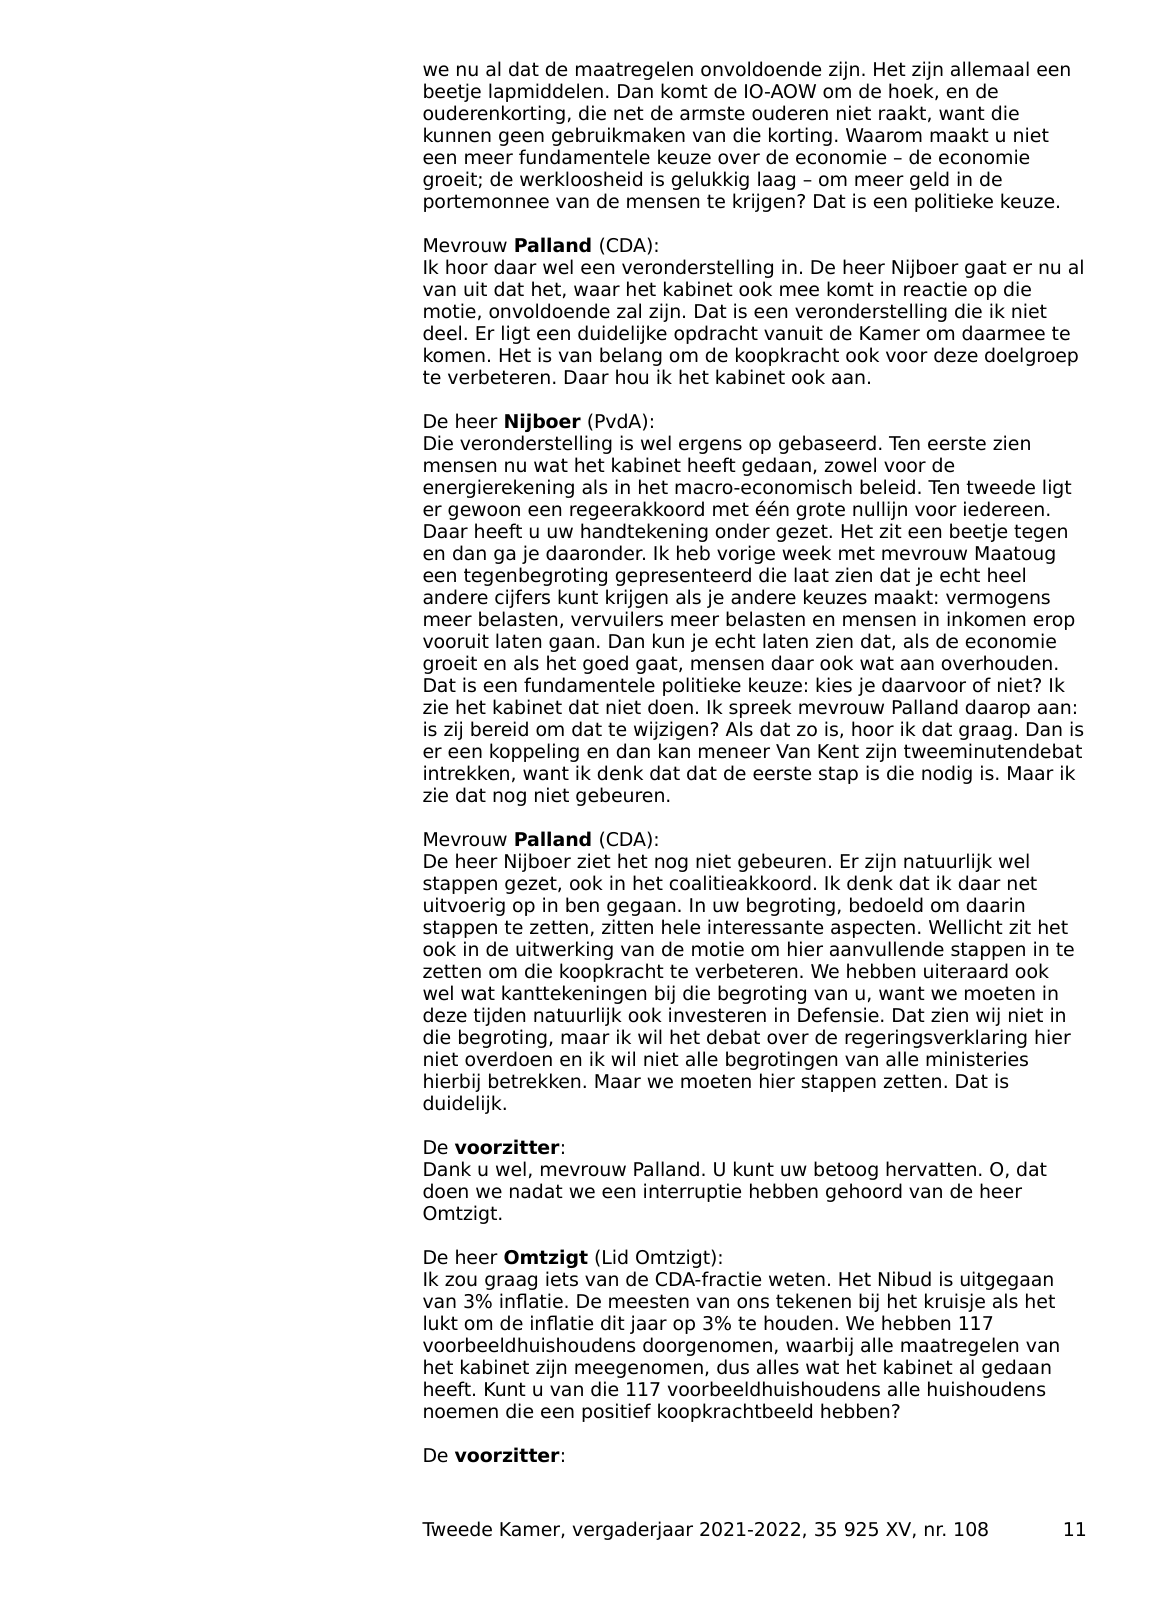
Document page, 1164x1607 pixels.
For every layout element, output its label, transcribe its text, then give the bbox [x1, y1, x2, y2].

text De heer Nijboer ziet het nog niet gebeuren. Er zijn natuurlijk wel stappen gezet, ook in het coalitieakkoord. Ik denk dat ik daar net uitvoerig op in ben gegaan. In uw begroting, bedoeld om daarin stappen te zetten, zitten hele interessante aspecten. Wellicht zit het ook in de uitwerking van de motie om hier aanvullende stappen in te zetten om die koopkracht te verbeteren. We hebben uiteraard ook wel wat kanttekeningen bij die begroting van u, want we moeten in deze tijden natuurlijk ook investeren in Defensie. Dat zien wij niet in die begroting, maar ik wil het debat over de regeringsverklaring hier niet overdoen en ik wil niet alle begrotingen van alle ministeries hierbij betrekken. Maar we moeten hier stappen zetten. Dat is duidelijk. [422, 851, 1087, 1115]
text Mevrouw Palland (CDA): [422, 829, 1087, 851]
text Die veronderstelling is wel ergens op gebaseerd. Ten eerste zien mensen nu wat het kabinet heeft gedaan, zowel voor de energierekening als in het macro-economisch beleid. Ten tweede ligt er gewoon een regeerakkoord met één grote nullijn voor iedereen. Daar heeft u uw handtekening onder gezet. Het zit een beetje tegen en dan ga je daaronder. Ik heb vorige week met mevrouw Maatoug een tegenbegroting gepresenteerd die laat zien dat je echt heel andere cijfers kunt krijgen als je andere keuzes maakt: vermogens meer belasten, vervuilers meer belasten en mensen in inkomen erop vooruit laten gaan. Dan kun je echt laten zien dat, als de economie groeit en als het goed gaat, mensen daar ook wat aan overhouden. Dat is een fundamentele politieke keuze: kies je daarvoor of niet? Ik zie het kabinet dat niet doen. Ik spreek mevrouw Palland daarop aan: is zij bereid om dat te wijzigen? Als dat zo is, hoor ik dat graag. Dan is er een koppeling en dan kan meneer Van Kent zijn tweeminutendebat intrekken, want ik denk dat dat de eerste stap is die nodig is. Maar ik zie dat nog niet gebeuren. [422, 433, 1087, 807]
text we nu al dat de maatregelen onvoldoende zijn. Het zijn allemaal een beetje lapmiddelen. Dan komt de IO-AOW om de hoek, en de ouderenkorting, die net de armste ouderen niet raakt, want die kunnen geen gebruikmaken van die korting. Waarom maakt u niet een meer fundamentele keuze over de economie – de economie groeit; de werkloosheid is gelukkig laag – om meer geld in de portemonnee van de mensen te krijgen? Dat is een politieke keuze. [422, 59, 1087, 213]
text De heer Omtzigt (Lid Omtzigt): [422, 1247, 1087, 1269]
text De voorzitter: [422, 1137, 1087, 1159]
text Mevrouw Palland (CDA): [422, 235, 1087, 257]
text De voorzitter: [422, 1445, 1087, 1467]
text Ik hoor daar wel een veronderstelling in. De heer Nijboer gaat er nu al van uit dat het, waar het kabinet ook mee komt in reactie op die motie, onvoldoende zal zijn. Dat is een veronderstelling die ik niet deel. Er ligt een duidelijke opdracht vanuit de Kamer om daarmee te komen. Het is van belang om de koopkracht ook voor deze doelgroep te verbeteren. Daar hou ik het kabinet ook aan. [422, 257, 1087, 389]
text Dank u wel, mevrouw Palland. U kunt uw betoog hervatten. O, dat doen we nadat we een interruptie hebben gehoord van de heer Omtzigt. [422, 1159, 1087, 1225]
text Ik zou graag iets van de CDA-fractie weten. Het Nibud is uitgegaan van 3% inflatie. De meesten van ons tekenen bij het kruisje als het lukt om de inflatie dit jaar op 3% te houden. We hebben 117 voorbeeldhuishoudens doorgenomen, waarbij alle maatregelen van het kabinet zijn meegenomen, dus alles wat het kabinet al gedaan heeft. Kunt u van die 117 voorbeeldhuishoudens alle huishoudens noemen die een positief koopkrachtbeeld hebben? [422, 1269, 1087, 1423]
text De heer Nijboer (PvdA): [422, 411, 1087, 433]
